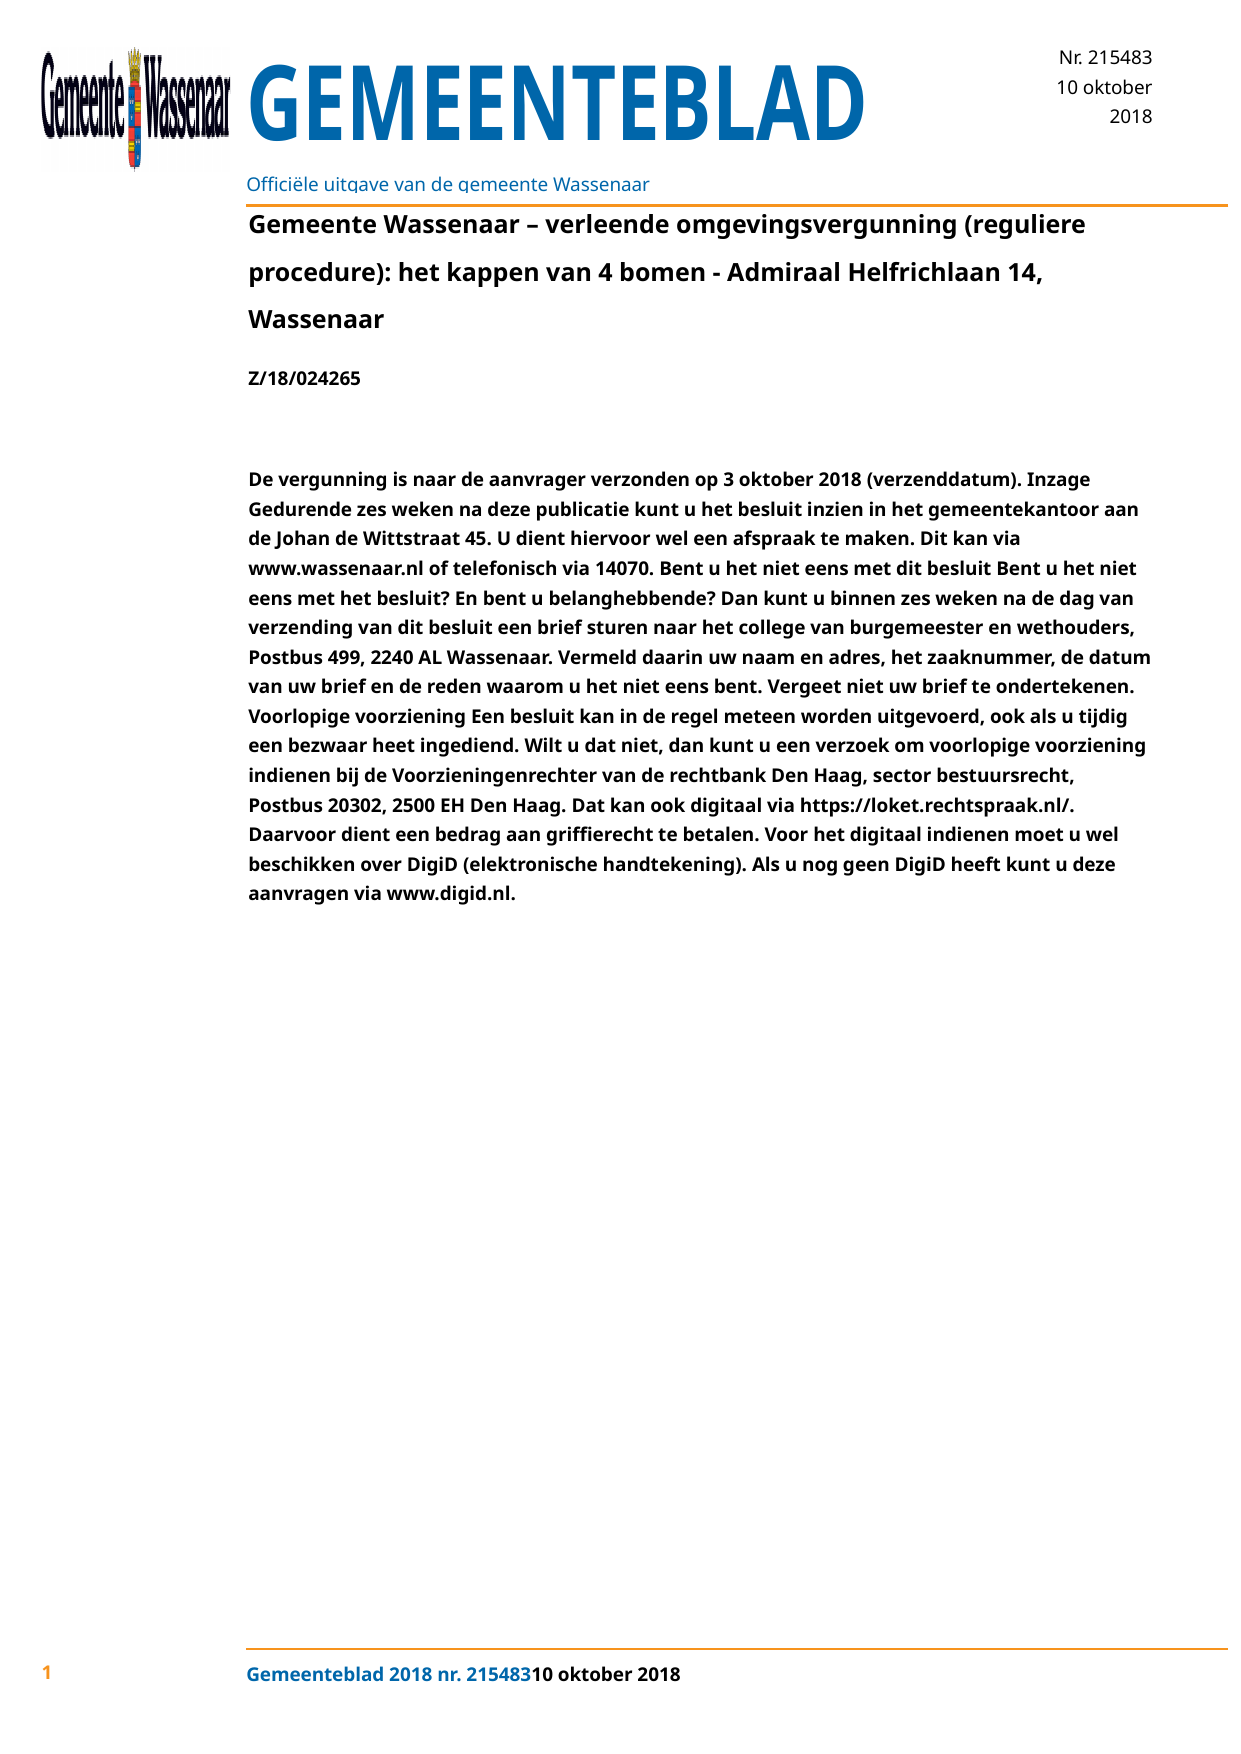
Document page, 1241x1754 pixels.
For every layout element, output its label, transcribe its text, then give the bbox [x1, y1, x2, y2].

text De vergunning is naar de aanvrager verzonden op 3 oktober 2018 (verzenddatum). Inzage Gedurende zes weken na deze publicatie kunt u het besluit inzien in het gemeentekantoor aan de Johan de Wittstraat 45. U dient hiervoor wel een afspraak te maken. Dit kan via www.wassenaar.nl of telefonisch via 14070. Bent u het niet eens met dit besluit Bent u het niet eens met het besluit? En bent u belanghebbende? Dan kunt u binnen zes weken na de dag van verzending van dit besluit een brief sturen naar het college van burgemeester en wethouders, Postbus 499, 2240 AL Wassenaar. Vermeld daarin uw naam en adres, het zaaknummer, de datum van uw brief en de reden waarom u het niet eens bent. Vergeet niet uw brief te ondertekenen. Voorlopige voorziening Een besluit kan in de regel meteen worden uitgevoerd, ook als u tijdig een bezwaar heet ingediend. Wilt u dat niet, dan kunt u een verzoek om voorlopige voorziening indienen bij de Voorzieningenrechter van de rechtbank Den Haag, sector bestuursrecht, Postbus 20302, 2500 EH Den Haag. Dat kan ook digitaal via https://loket.rechtspraak.nl/. Daarvoor dient een bedrag aan griffierecht te betalen. Voor het digitaal indienen moet u wel beschikken over DigiD (elektronische handtekening). Als u nog geen DigiD heeft kunt u deze aanvragen via www.digid.nl. [248, 466, 1152, 906]
picture [41, 47, 231, 172]
text Gemeente Wassenaar – verleende omgevingsvergunning (reguliere procedure): het kappen van 4 bomen - Admiraal Helfrichlaan 14, Wassenaar [248, 207, 1152, 336]
text Z/18/024265 [248, 366, 1152, 391]
